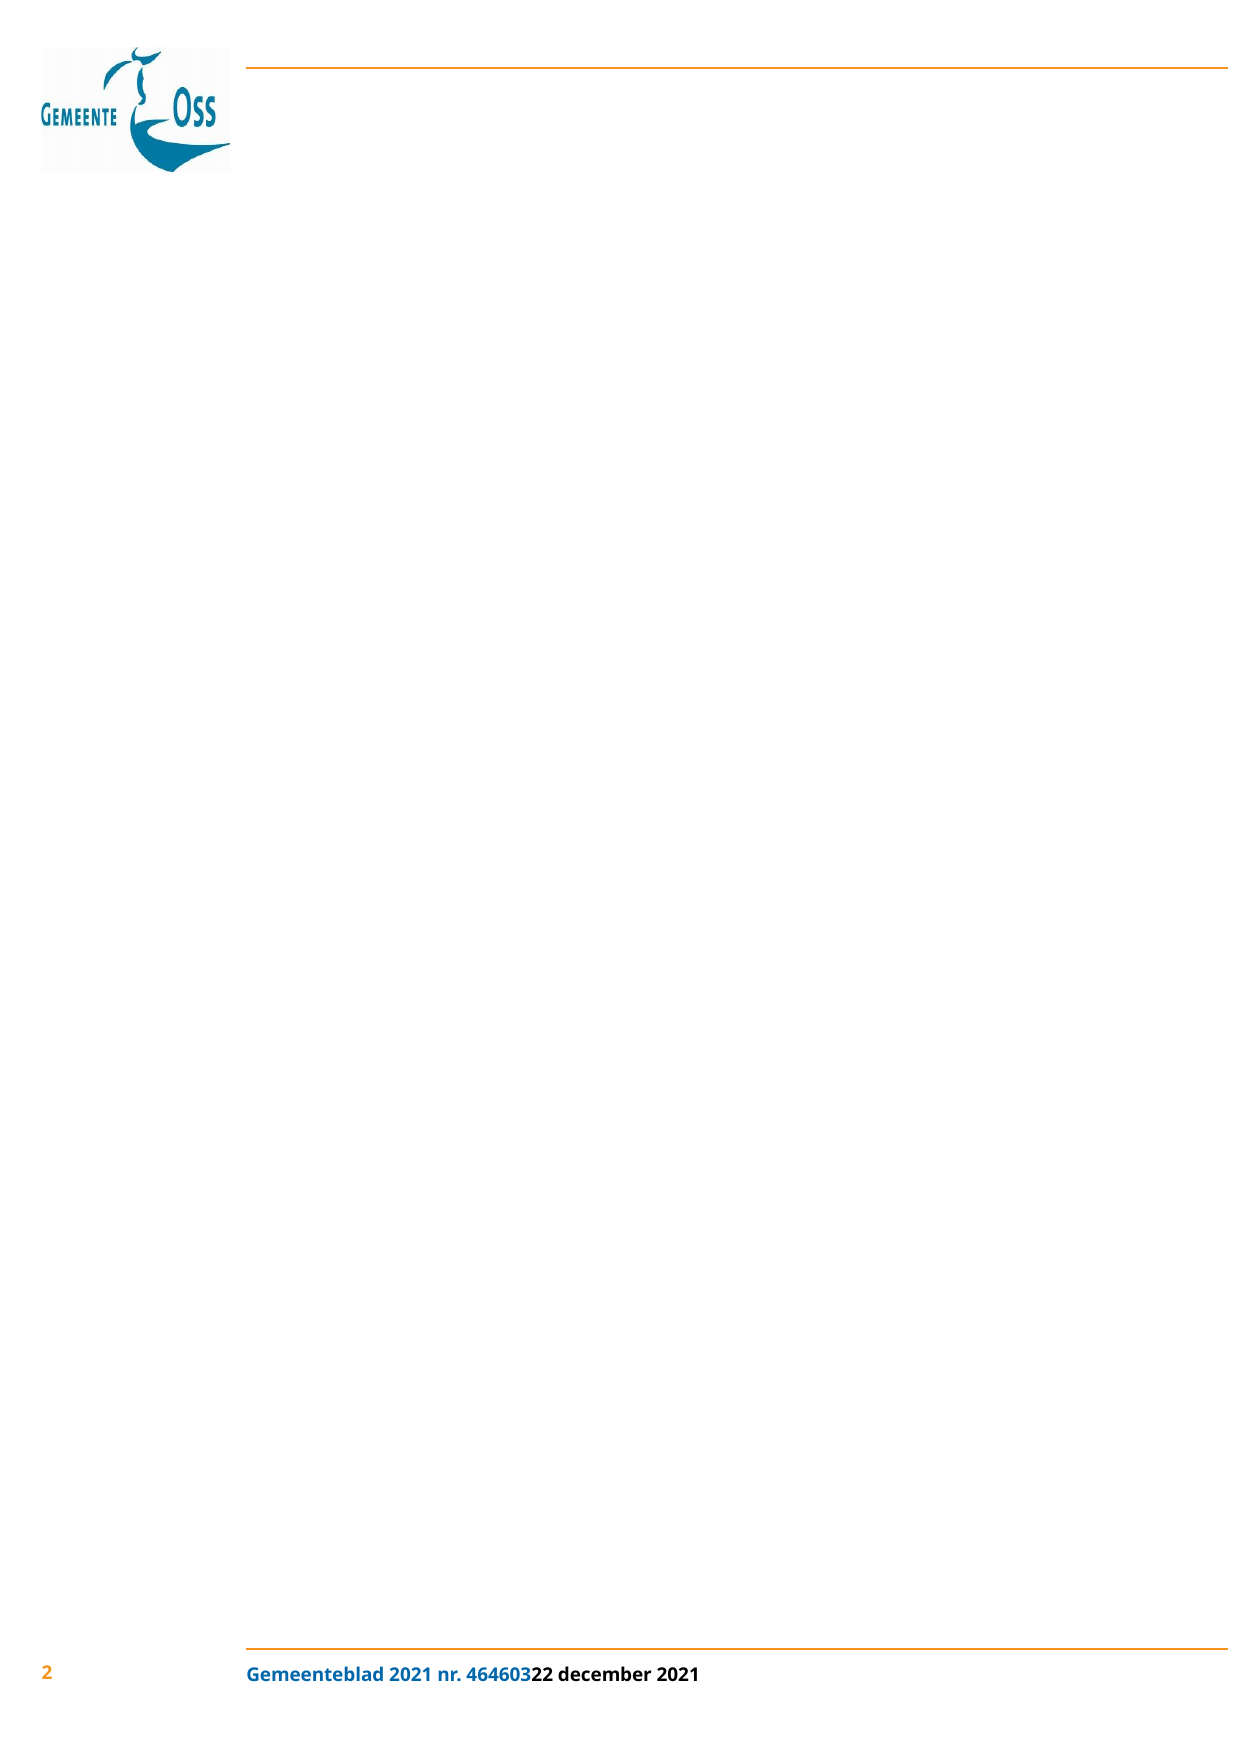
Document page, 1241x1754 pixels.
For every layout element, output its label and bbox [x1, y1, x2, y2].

picture [41, 47, 231, 172]
